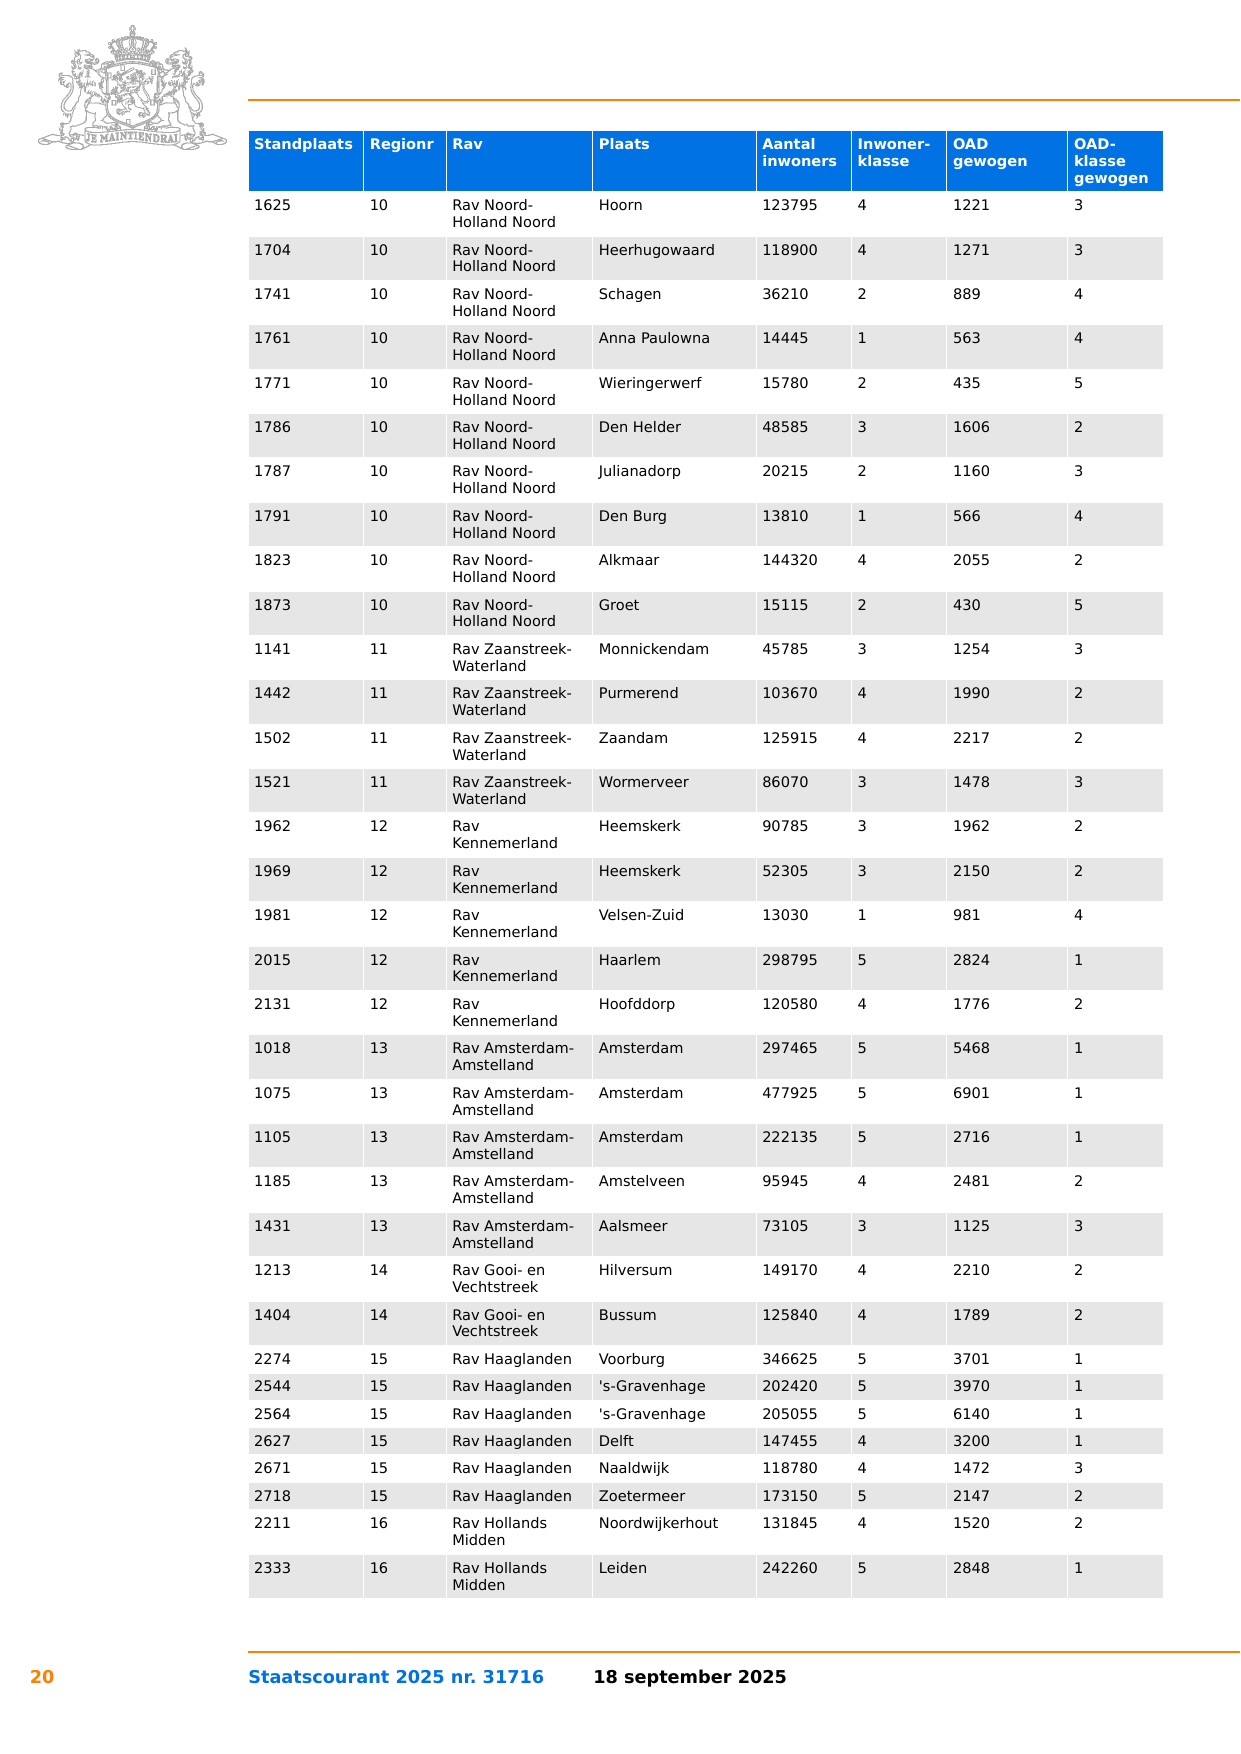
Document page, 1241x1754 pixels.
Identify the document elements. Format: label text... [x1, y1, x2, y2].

table_cell 10 [364, 414, 446, 457]
table_cell 123795 [757, 192, 851, 236]
table_cell 5468 [947, 1035, 1067, 1079]
table_cell 5 [852, 1555, 946, 1598]
table_cell 3 [852, 814, 946, 857]
table_cell 3 [1068, 192, 1163, 236]
table_cell 1962 [947, 814, 1067, 857]
table_cell Wormerveer [593, 769, 756, 812]
table_cell 1 [1068, 1555, 1163, 1598]
table_cell 3 [1068, 769, 1163, 812]
table_header Rav [447, 131, 592, 191]
table_cell 1221 [947, 192, 1067, 236]
table_cell 2 [1068, 680, 1163, 724]
table_cell 3 [1068, 1456, 1163, 1482]
table_cell 1185 [249, 1169, 363, 1212]
table_cell Heemskerk [593, 858, 756, 901]
table_cell 2 [852, 459, 946, 502]
table_cell 2716 [947, 1124, 1067, 1167]
table_cell 3 [1068, 459, 1163, 502]
table_cell 1472 [947, 1456, 1067, 1482]
table_cell 1125 [947, 1213, 1067, 1256]
table_cell 2848 [947, 1555, 1067, 1598]
table_cell 10 [364, 370, 446, 413]
table_cell 1969 [249, 858, 363, 901]
table_cell 3 [1068, 1213, 1163, 1256]
table_cell 4 [852, 547, 946, 591]
table_cell 13030 [757, 902, 851, 946]
table_cell 2 [1068, 991, 1163, 1034]
table_cell 6140 [947, 1401, 1067, 1427]
table_cell 1502 [249, 725, 363, 768]
table_cell 4 [852, 725, 946, 768]
table_cell 11 [364, 769, 446, 812]
table_cell 131845 [757, 1510, 851, 1554]
table_cell 297465 [757, 1035, 851, 1079]
table_cell 205055 [757, 1401, 851, 1427]
table_cell 2055 [947, 547, 1067, 591]
table_cell 2210 [947, 1257, 1067, 1301]
table_cell Alkmaar [593, 547, 756, 591]
table_cell 3701 [947, 1346, 1067, 1372]
table_cell 2627 [249, 1428, 363, 1454]
table_cell 5 [852, 1374, 946, 1400]
table_cell 3 [852, 414, 946, 457]
table_cell 4 [852, 1302, 946, 1345]
table_cell 3 [852, 769, 946, 812]
table_cell 2 [1068, 725, 1163, 768]
table_cell 3 [1068, 237, 1163, 280]
table_cell 5 [852, 1346, 946, 1372]
table_cell 2 [1068, 814, 1163, 857]
table_cell 5 [852, 947, 946, 990]
table_cell 12 [364, 991, 446, 1034]
table_cell 2671 [249, 1456, 363, 1482]
table_cell Hilversum [593, 1257, 756, 1301]
table_cell 1105 [249, 1124, 363, 1167]
table_cell Velsen-Zuid [593, 902, 756, 946]
table_cell 125915 [757, 725, 851, 768]
table_cell 2 [852, 370, 946, 413]
table_cell 5 [852, 1483, 946, 1509]
table_cell 4 [852, 192, 946, 236]
table_cell 48585 [757, 414, 851, 457]
table_cell 1704 [249, 237, 363, 280]
table_cell 3 [852, 858, 946, 901]
table_header OAD gewogen [947, 131, 1067, 191]
table_cell 2481 [947, 1169, 1067, 1212]
table_cell 15 [364, 1456, 446, 1482]
table_cell 1 [1068, 947, 1163, 990]
table_cell 1271 [947, 237, 1067, 280]
table_cell Schagen [593, 281, 756, 324]
table_cell Rav Haaglanden [447, 1374, 592, 1400]
table_cell 1 [852, 503, 946, 546]
table_cell 10 [364, 325, 446, 369]
table_cell Delft [593, 1428, 756, 1454]
table_cell 13 [364, 1035, 446, 1079]
table_cell Hoorn [593, 192, 756, 236]
table_cell 2274 [249, 1346, 363, 1372]
table_cell 1741 [249, 281, 363, 324]
table_cell 2 [852, 592, 946, 635]
table_cell 95945 [757, 1169, 851, 1212]
table_cell 12 [364, 947, 446, 990]
table_cell 1 [1068, 1035, 1163, 1079]
table_cell 3200 [947, 1428, 1067, 1454]
table_cell 173150 [757, 1483, 851, 1509]
table_cell 3 [852, 636, 946, 679]
table_cell 1160 [947, 459, 1067, 502]
table_cell Voorburg [593, 1346, 756, 1372]
table_cell 1625 [249, 192, 363, 236]
table_cell Rav Amsterdam-Amstelland [447, 1213, 592, 1256]
table_cell Amstelveen [593, 1169, 756, 1212]
table_cell 13 [364, 1124, 446, 1167]
table_cell 15115 [757, 592, 851, 635]
table_cell 2 [1068, 1302, 1163, 1345]
table_cell 2217 [947, 725, 1067, 768]
table_cell Rav Amsterdam-Amstelland [447, 1035, 592, 1079]
table_cell 120580 [757, 991, 851, 1034]
table_cell 36210 [757, 281, 851, 324]
table_cell 10 [364, 281, 446, 324]
table_cell Rav Noord-Holland Noord [447, 237, 592, 280]
table_cell Rav Noord-Holland Noord [447, 370, 592, 413]
table_cell 3 [852, 1213, 946, 1256]
table_cell 477925 [757, 1080, 851, 1123]
table_cell 118900 [757, 237, 851, 280]
table_cell 147455 [757, 1428, 851, 1454]
table_cell 4 [852, 991, 946, 1034]
table_cell 11 [364, 636, 446, 679]
table_cell Heerhugowaard [593, 237, 756, 280]
table_cell 4 [852, 680, 946, 724]
table_cell 1254 [947, 636, 1067, 679]
table_cell Leiden [593, 1555, 756, 1598]
table_cell Rav Haaglanden [447, 1346, 592, 1372]
table_cell 2 [1068, 1257, 1163, 1301]
table_cell 1789 [947, 1302, 1067, 1345]
table_cell 14 [364, 1257, 446, 1301]
table_cell Rav Noord-Holland Noord [447, 459, 592, 502]
table_cell 1761 [249, 325, 363, 369]
table_cell 430 [947, 592, 1067, 635]
table_cell 's-Gravenhage [593, 1374, 756, 1400]
table_cell 1 [1068, 1080, 1163, 1123]
table_cell 222135 [757, 1124, 851, 1167]
table_cell 2718 [249, 1483, 363, 1509]
table_cell Rav Haaglanden [447, 1483, 592, 1509]
table_cell Naaldwijk [593, 1456, 756, 1482]
table_cell 5 [852, 1401, 946, 1427]
table_cell 1 [1068, 1374, 1163, 1400]
table_cell 2 [852, 281, 946, 324]
table_cell 13 [364, 1169, 446, 1212]
table_cell Rav Haaglanden [447, 1401, 592, 1427]
table_cell Amsterdam [593, 1080, 756, 1123]
table_cell 1606 [947, 414, 1067, 457]
table_cell 4 [1068, 325, 1163, 369]
table_cell 242260 [757, 1555, 851, 1598]
table_cell 10 [364, 459, 446, 502]
table_cell Heemskerk [593, 814, 756, 857]
table_cell 45785 [757, 636, 851, 679]
table_cell 4 [852, 1456, 946, 1482]
table_cell 11 [364, 725, 446, 768]
table_cell 4 [1068, 503, 1163, 546]
table_cell 2015 [249, 947, 363, 990]
table_cell Bussum [593, 1302, 756, 1345]
table_cell 1075 [249, 1080, 363, 1123]
table_cell Rav Noord-Holland Noord [447, 503, 592, 546]
table_cell 1786 [249, 414, 363, 457]
table_cell 1520 [947, 1510, 1067, 1554]
table_cell 15 [364, 1428, 446, 1454]
table_cell Anna Paulowna [593, 325, 756, 369]
table_cell 889 [947, 281, 1067, 324]
table_cell 1776 [947, 991, 1067, 1034]
table_cell 1478 [947, 769, 1067, 812]
table_cell 1981 [249, 902, 363, 946]
table_cell 10 [364, 237, 446, 280]
table_cell 2564 [249, 1401, 363, 1427]
table_cell 2 [1068, 547, 1163, 591]
table_cell Rav Noord-Holland Noord [447, 547, 592, 591]
table_cell 1141 [249, 636, 363, 679]
table_cell 1 [1068, 1401, 1163, 1427]
table_cell 202420 [757, 1374, 851, 1400]
table_header Standplaats [249, 131, 363, 191]
table_cell 1 [1068, 1346, 1163, 1372]
table_cell 16 [364, 1555, 446, 1598]
table_cell Monnickendam [593, 636, 756, 679]
table_cell 435 [947, 370, 1067, 413]
table_cell Rav Zaanstreek-Waterland [447, 680, 592, 724]
table_cell 1442 [249, 680, 363, 724]
table_header Inwoner-klasse [852, 131, 946, 191]
table_cell 10 [364, 547, 446, 591]
table_cell 1962 [249, 814, 363, 857]
table_cell 566 [947, 503, 1067, 546]
table_cell 12 [364, 858, 446, 901]
table_cell 13 [364, 1213, 446, 1256]
table_cell Rav Noord-Holland Noord [447, 414, 592, 457]
table_cell 90785 [757, 814, 851, 857]
table_cell 5 [1068, 370, 1163, 413]
table_cell Rav Kennemerland [447, 814, 592, 857]
table_cell 4 [852, 1257, 946, 1301]
table_cell 118780 [757, 1456, 851, 1482]
table_cell Aalsmeer [593, 1213, 756, 1256]
table_cell 2 [1068, 414, 1163, 457]
table_cell 144320 [757, 547, 851, 591]
table_cell Rav Noord-Holland Noord [447, 592, 592, 635]
picture [38, 25, 227, 150]
table_cell 1 [1068, 1124, 1163, 1167]
table_cell 2147 [947, 1483, 1067, 1509]
table_cell 2333 [249, 1555, 363, 1598]
table_cell Rav Amsterdam-Amstelland [447, 1080, 592, 1123]
table_cell Rav Kennemerland [447, 902, 592, 946]
table_cell 1791 [249, 503, 363, 546]
table_cell Groet [593, 592, 756, 635]
table_cell Rav Kennemerland [447, 991, 592, 1034]
table_cell Haarlem [593, 947, 756, 990]
table_cell Wieringerwerf [593, 370, 756, 413]
table_cell 2 [1068, 1169, 1163, 1212]
table_cell 10 [364, 592, 446, 635]
table_cell Den Helder [593, 414, 756, 457]
table_cell 981 [947, 902, 1067, 946]
table_cell Rav Hollands Midden [447, 1510, 592, 1554]
table_cell 16 [364, 1510, 446, 1554]
table_cell 52305 [757, 858, 851, 901]
table_cell 346625 [757, 1346, 851, 1372]
table_cell 149170 [757, 1257, 851, 1301]
table_cell 6901 [947, 1080, 1067, 1123]
table_cell 5 [852, 1124, 946, 1167]
table_cell 14445 [757, 325, 851, 369]
table_cell 2150 [947, 858, 1067, 901]
table_cell 3970 [947, 1374, 1067, 1400]
table_cell Noordwijkerhout [593, 1510, 756, 1554]
table_cell Rav Zaanstreek-Waterland [447, 725, 592, 768]
table_cell 73105 [757, 1213, 851, 1256]
table_cell Rav Gooi- en Vechtstreek [447, 1302, 592, 1345]
table_cell 4 [852, 1428, 946, 1454]
table_cell Amsterdam [593, 1124, 756, 1167]
table_cell 5 [852, 1035, 946, 1079]
table_cell 1787 [249, 459, 363, 502]
table_cell 's-Gravenhage [593, 1401, 756, 1427]
table_cell 10 [364, 192, 446, 236]
table_cell 2 [1068, 1483, 1163, 1509]
table_cell 563 [947, 325, 1067, 369]
table_cell 1 [852, 325, 946, 369]
table_cell 5 [1068, 592, 1163, 635]
table_cell 15 [364, 1346, 446, 1372]
table_cell Rav Noord-Holland Noord [447, 325, 592, 369]
table_cell 103670 [757, 680, 851, 724]
table_cell Rav Noord-Holland Noord [447, 281, 592, 324]
table_header OAD-klasse gewogen [1068, 131, 1163, 191]
table_cell 5 [852, 1080, 946, 1123]
table_cell Rav Amsterdam-Amstelland [447, 1124, 592, 1167]
table_cell 2131 [249, 991, 363, 1034]
table_cell 1 [852, 902, 946, 946]
table_cell 4 [1068, 902, 1163, 946]
table_cell 2 [1068, 858, 1163, 901]
table_cell 2544 [249, 1374, 363, 1400]
table_cell Rav Hollands Midden [447, 1555, 592, 1598]
table_cell Rav Haaglanden [447, 1456, 592, 1482]
table_cell 298795 [757, 947, 851, 990]
table_cell 12 [364, 902, 446, 946]
table_cell Amsterdam [593, 1035, 756, 1079]
table_cell Zoetermeer [593, 1483, 756, 1509]
table_cell Rav Haaglanden [447, 1428, 592, 1454]
table_cell 12 [364, 814, 446, 857]
table_cell Rav Zaanstreek-Waterland [447, 636, 592, 679]
table_cell 11 [364, 680, 446, 724]
table_cell 1213 [249, 1257, 363, 1301]
table_cell 4 [852, 237, 946, 280]
table_cell 13810 [757, 503, 851, 546]
table_cell 1771 [249, 370, 363, 413]
table_cell 2 [1068, 1510, 1163, 1554]
table_cell 13 [364, 1080, 446, 1123]
table_cell Julianadorp [593, 459, 756, 502]
table_cell 4 [1068, 281, 1163, 324]
table_cell 15780 [757, 370, 851, 413]
table_cell 15 [364, 1401, 446, 1427]
table_cell Zaandam [593, 725, 756, 768]
table_cell 1431 [249, 1213, 363, 1256]
table_cell 1 [1068, 1428, 1163, 1454]
table_cell Purmerend [593, 680, 756, 724]
table_cell Rav Kennemerland [447, 858, 592, 901]
table_cell 1404 [249, 1302, 363, 1345]
table_cell 20215 [757, 459, 851, 502]
table_cell 1990 [947, 680, 1067, 724]
table_header Plaats [593, 131, 756, 191]
table_cell 15 [364, 1374, 446, 1400]
table_cell 4 [852, 1169, 946, 1212]
table_header Aantal inwoners [757, 131, 851, 191]
table_header Regionr [364, 131, 446, 191]
table_cell Rav Amsterdam-Amstelland [447, 1169, 592, 1212]
table_cell 2824 [947, 947, 1067, 990]
table_cell 1823 [249, 547, 363, 591]
table_cell 1521 [249, 769, 363, 812]
table_cell 15 [364, 1483, 446, 1509]
table_cell 86070 [757, 769, 851, 812]
table_cell 1873 [249, 592, 363, 635]
table_cell Rav Gooi- en Vechtstreek [447, 1257, 592, 1301]
table_cell 1018 [249, 1035, 363, 1079]
table_cell 10 [364, 503, 446, 546]
table_cell 125840 [757, 1302, 851, 1345]
table_cell 3 [1068, 636, 1163, 679]
table_cell 14 [364, 1302, 446, 1345]
table_cell Rav Noord-Holland Noord [447, 192, 592, 236]
table_cell Den Burg [593, 503, 756, 546]
table_cell Rav Kennemerland [447, 947, 592, 990]
table_cell 4 [852, 1510, 946, 1554]
table_cell 2211 [249, 1510, 363, 1554]
table_cell Hoofddorp [593, 991, 756, 1034]
table_cell Rav Zaanstreek-Waterland [447, 769, 592, 812]
